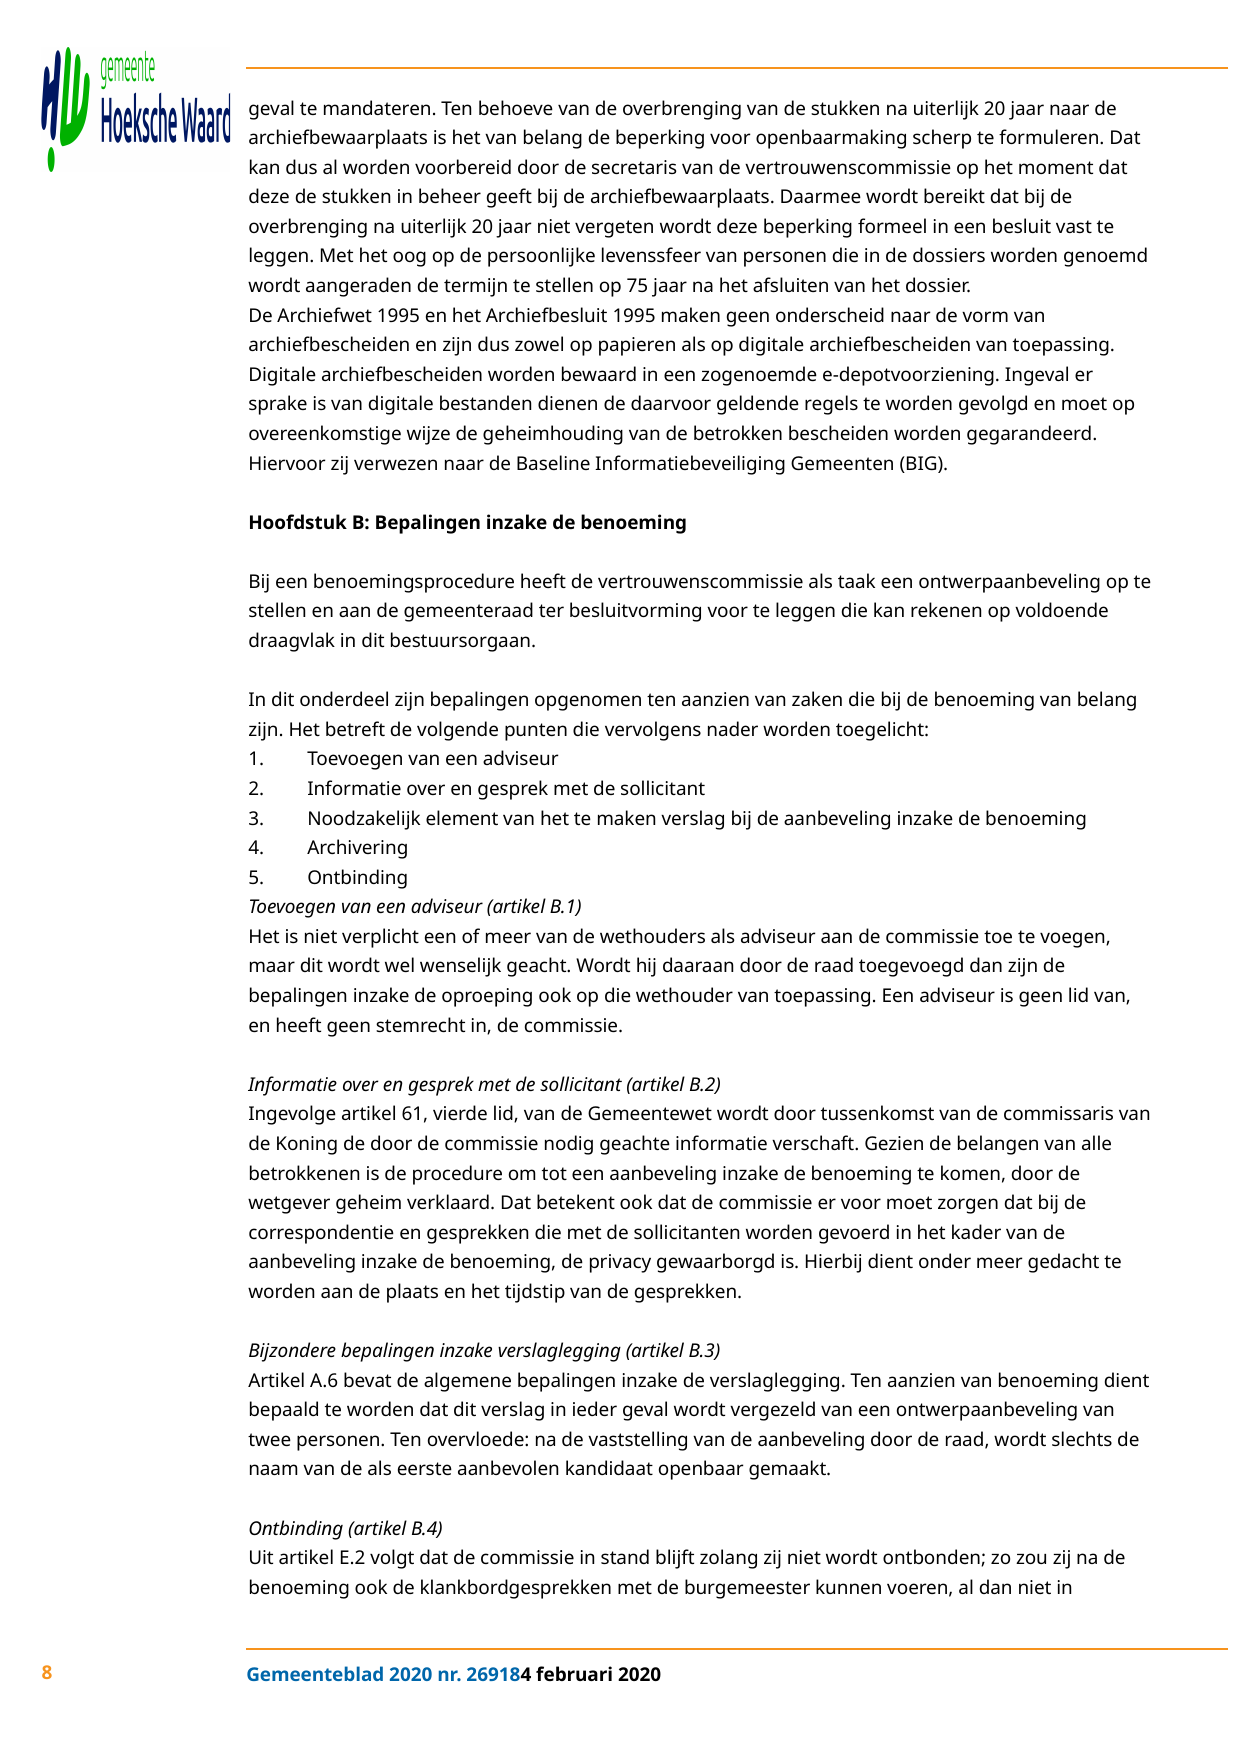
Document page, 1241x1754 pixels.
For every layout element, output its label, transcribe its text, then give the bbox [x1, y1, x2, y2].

list Archivering [248, 834, 1152, 860]
list Informatie over en gesprek met de sollicitant [248, 775, 1152, 801]
text Bijzondere bepalingen inzake verslaglegging (artikel B.3) [248, 1337, 1152, 1363]
text Hoofdstuk B: Bepalingen inzake de benoeming [248, 509, 1152, 535]
list Noodzakelijk element van het te maken verslag bij de aanbeveling inzake de benoeming [248, 805, 1152, 831]
text Artikel A.6 bevat de algemene bepalingen inzake de verslaglegging. Ten aanzien van benoeming dient bepaald te worden dat dit verslag in ieder geval wordt vergezeld van een ontwerpaanbeveling van twee personen. Ten overvloede: na de vaststelling van de aanbeveling door de raad, wordt slechts de naam van de als eerste aanbevolen kandidaat openbaar gemaakt. [248, 1367, 1152, 1481]
text Ingevolge artikel 61, vierde lid, van de Gemeentewet wordt door tussenkomst van de commissaris van de Koning de door de commissie nodig geachte informatie verschaft. Gezien de belangen van alle betrokkenen is de procedure om tot een aanbeveling inzake de benoeming te komen, door de wetgever geheim verklaard. Dat betekent ook dat de commissie er voor moet zorgen dat bij de correspondentie en gesprekken die met de sollicitanten worden gevoerd in het kader van de aanbeveling inzake de benoeming, de privacy gewaarborgd is. Hierbij dient onder meer gedacht te worden aan de plaats en het tijdstip van de gesprekken. [248, 1101, 1152, 1304]
list Toevoegen van een adviseur [248, 746, 1152, 771]
text Bij een benoemingsprocedure heeft de vertrouwenscommissie als taak een ontwerpaanbeveling op te stellen en aan de gemeenteraad ter besluitvorming voor te leggen die kan rekenen op voldoende draagvlak in dit bestuursorgaan. [248, 568, 1152, 653]
picture [41, 47, 231, 172]
text Het is niet verplicht een of meer van de wethouders als adviseur aan de commissie toe te voegen, maar dit wordt wel wenselijk geacht. Wordt hij daaraan door de raad toegevoegd dan zijn de bepalingen inzake de oproeping ook op die wethouder van toepassing. Een adviseur is geen lid van, en heeft geen stemrecht in, de commissie. [248, 923, 1152, 1038]
text geval te mandateren. Ten behoeve van de overbrenging van de stukken na uiterlijk 20 jaar naar de archiefbewaarplaats is het van belang de beperking voor openbaarmaking scherp te formuleren. Dat kan dus al worden voorbereid door de secretaris van de vertrouwenscommissie op het moment dat deze de stukken in beheer geeft bij de archiefbewaarplaats. Daarmee wordt bereikt dat bij de overbrenging na uiterlijk 20 jaar niet vergeten wordt deze beperking formeel in een besluit vast te leggen. Met het oog op de persoonlijke levenssfeer van personen die in de dossiers worden genoemd wordt aangeraden de termijn te stellen op 75 jaar na het afsluiten van het dossier. [248, 95, 1152, 298]
text Toevoegen van een adviseur (artikel B.1) [248, 893, 1152, 919]
text De Archiefwet 1995 en het Archiefbesluit 1995 maken geen onderscheid naar de vorm van archiefbescheiden en zijn dus zowel op papieren als op digitale archiefbescheiden van toepassing. Digitale archiefbescheiden worden bewaard in een zogenoemde e-depotvoorziening. Ingeval er sprake is van digitale bestanden dienen de daarvoor geldende regels te worden gevolgd en moet op overeenkomstige wijze de geheimhouding van de betrokken bescheiden worden gegarandeerd. Hiervoor zij verwezen naar de Baseline Informatiebeveiliging Gemeenten (BIG). [248, 302, 1152, 476]
text Ontbinding (artikel B.4) [248, 1515, 1152, 1541]
text Informatie over en gesprek met de sollicitant (artikel B.2) [248, 1071, 1152, 1097]
text In dit onderdeel zijn bepalingen opgenomen ten aanzien van zaken die bij de benoeming van belang zijn. Het betreft de volgende punten die vervolgens nader worden toegelicht: [248, 686, 1152, 742]
list Ontbinding [248, 864, 1152, 890]
text Uit artikel E.2 volgt dat de commissie in stand blijft zolang zij niet wordt ontbonden; zo zou zij na de benoeming ook de klankbordgesprekken met de burgemeester kunnen voeren, al dan niet in [248, 1544, 1152, 1600]
